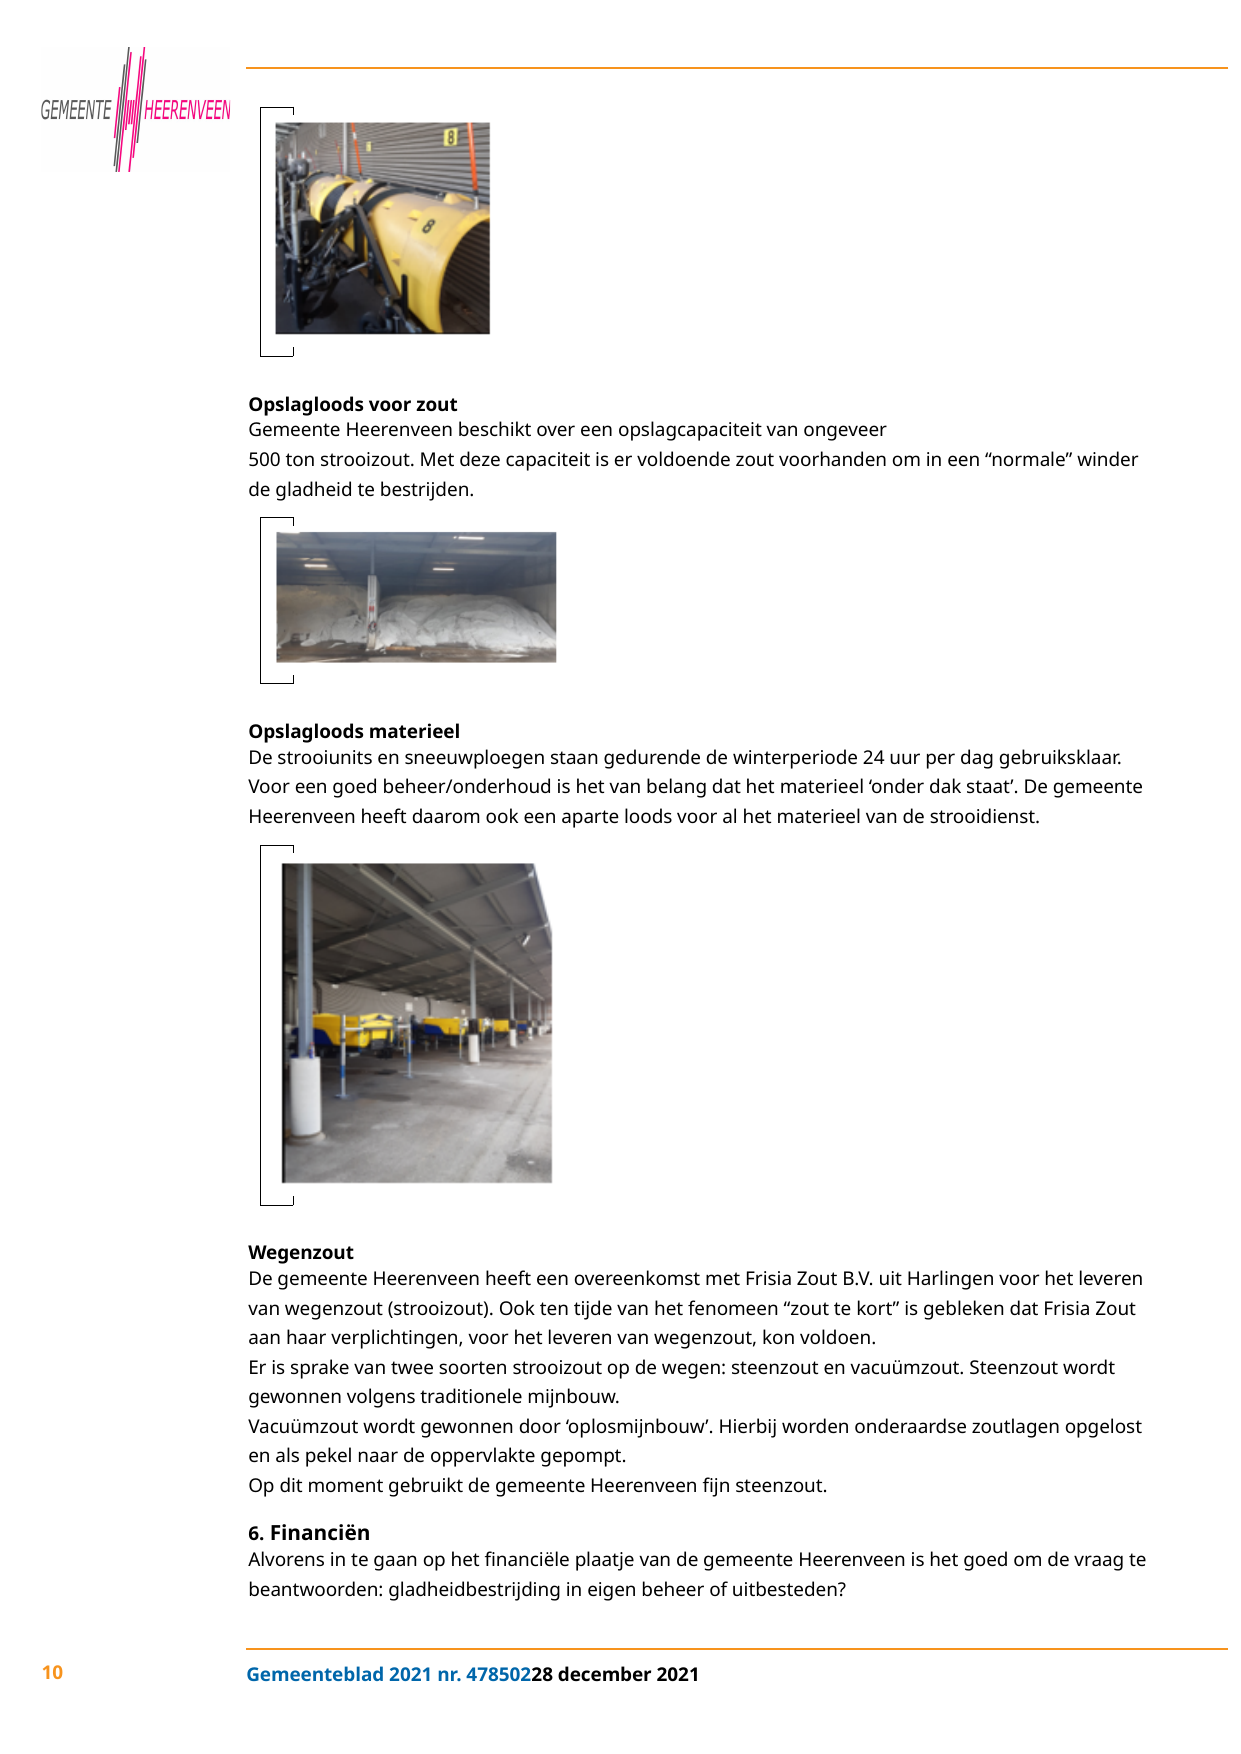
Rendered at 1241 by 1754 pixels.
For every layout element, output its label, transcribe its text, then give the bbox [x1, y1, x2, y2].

text Opslagloods materieel [248, 718, 1152, 744]
text De gemeente Heerenveen heeft een overeenkomst met Frisia Zout B.V. uit Harlingen voor het leveren van wegenzout (strooizout). Ook ten tijde van het fenomeen “zout te kort” is gebleken dat Frisia Zout aan haar verplichtingen, voor het leveren van wegenzout, kon voldoen. [248, 1265, 1152, 1350]
text Er is sprake van twee soorten strooizout op de wegen: steenzout en vacuümzout. Steenzout wordt gewonnen volgens traditionele mijnbouw. [248, 1354, 1152, 1409]
text Alvorens in te gaan op het financiële plaatje van de gemeente Heerenveen is het goed om de vraag te beantwoorden: gladheidbestrijding in eigen beheer of uitbesteden? [248, 1546, 1152, 1602]
text De strooiunits en sneeuwploegen staan gedurende de winterperiode 24 uur per dag gebruiksklaar. Voor een goed beheer/onderhoud is het van belang dat het materieel ‘onder dak staat’. De gemeente Heerenveen heeft daarom ook een aparte loods voor al het materieel van de strooidienst. [248, 744, 1152, 829]
text 6. Financiën [248, 1518, 1152, 1546]
text Wegenzout [248, 1239, 1152, 1265]
picture [268, 526, 565, 675]
text Opslagloods voor zout [248, 391, 1152, 417]
text Op dit moment gebruikt de gemeente Heerenveen fijn steenzout. [248, 1472, 1152, 1498]
text Gemeente Heerenveen beschikt over een opslagcapaciteit van ongeveer [248, 417, 1152, 442]
picture [268, 115, 505, 347]
picture [268, 853, 565, 1196]
text Vacuümzout wordt gewonnen door ‘oplosmijnbouw’. Hierbij worden onderaardse zoutlagen opgelost en als pekel naar de oppervlakte gepompt. [248, 1413, 1152, 1468]
text 500 ton strooizout. Met deze capaciteit is er voldoende zout voorhanden om in een “normale” winder de gladheid te bestrijden. [248, 446, 1152, 502]
picture [41, 47, 231, 172]
